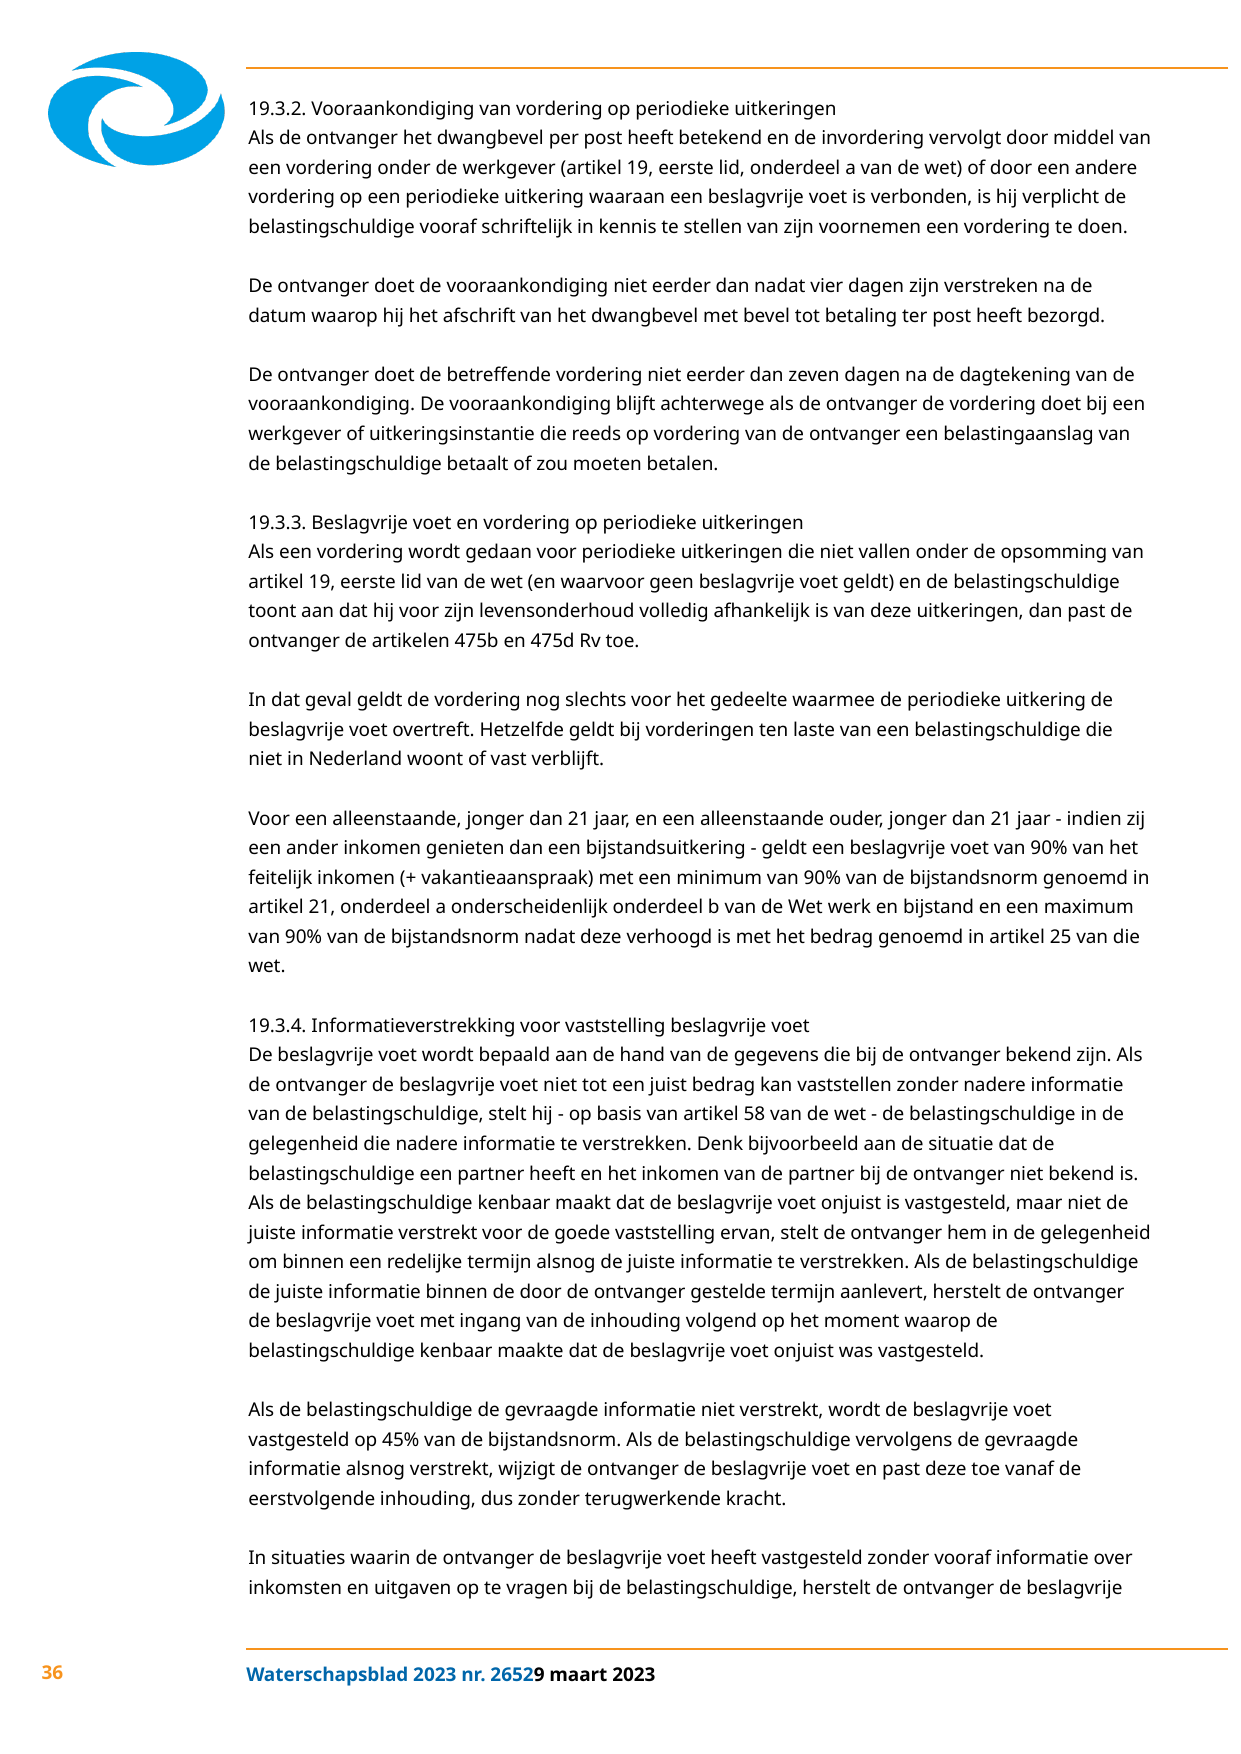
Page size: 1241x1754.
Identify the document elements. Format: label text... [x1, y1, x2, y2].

text De ontvanger doet de betreffende vordering niet eerder dan zeven dagen na de dagtekening van de vooraankondiging. De vooraankondiging blijft achterwege als de ontvanger de vordering doet bij een werkgever of uitkeringsinstantie die reeds op vordering van de ontvanger een belastingaanslag van de belastingschuldige betaalt of zou moeten betalen. [248, 361, 1152, 476]
text Als de belastingschuldige de gevraagde informatie niet verstrekt, wordt de beslagvrije voet vastgesteld op 45% van de bijstandsnorm. Als de belastingschuldige vervolgens de gevraagde informatie alsnog verstrekt, wijzigt de ontvanger de beslagvrije voet en past deze toe vanaf de eerstvolgende inhouding, dus zonder terugwerkende kracht. [248, 1396, 1152, 1511]
text Als een vordering wordt gedaan voor periodieke uitkeringen die niet vallen onder de opsomming van artikel 19, eerste lid van de wet (en waarvoor geen beslagvrije voet geldt) en de belastingschuldige toont aan dat hij voor zijn levensonderhoud volledig afhankelijk is van deze uitkeringen, dan past de ontvanger de artikelen 475b en 475d Rv toe. [248, 538, 1152, 653]
text In situaties waarin de ontvanger de beslagvrije voet heeft vastgesteld zonder vooraf informatie over inkomsten en uitgaven op te vragen bij de belastingschuldige, herstelt de ontvanger de beslagvrije [248, 1544, 1152, 1600]
text De beslagvrije voet wordt bepaald aan de hand van de gegevens die bij de ontvanger bekend zijn. Als de ontvanger de beslagvrije voet niet tot een juist bedrag kan vaststellen zonder nadere informatie van de belastingschuldige, stelt hij - op basis van artikel 58 van de wet - de belastingschuldige in de gelegenheid die nadere informatie te verstrekken. Denk bijvoorbeeld aan de situatie dat de belastingschuldige een partner heeft en het inkomen van de partner bij de ontvanger niet bekend is. Als de belastingschuldige kenbaar maakt dat de beslagvrije voet onjuist is vastgesteld, maar niet de juiste informatie verstrekt voor de goede vaststelling ervan, stelt de ontvanger hem in de gelegenheid om binnen een redelijke termijn alsnog de juiste informatie te verstrekken. Als de belastingschuldige de juiste informatie binnen de door de ontvanger gestelde termijn aanlevert, herstelt de ontvanger de beslagvrije voet met ingang van de inhouding volgend op het moment waarop de belastingschuldige kenbaar maakte dat de beslagvrije voet onjuist was vastgesteld. [248, 1041, 1152, 1363]
text 19.3.4. Informatieverstrekking voor vaststelling beslagvrije voet [248, 1012, 1152, 1038]
picture [41, 47, 231, 172]
text 19.3.3. Beslagvrije voet en vordering op periodieke uitkeringen [248, 509, 1152, 535]
text De ontvanger doet de vooraankondiging niet eerder dan nadat vier dagen zijn verstreken na de datum waarop hij het afschrift van het dwangbevel met bevel tot betaling ter post heeft bezorgd. [248, 272, 1152, 328]
text 19.3.2. Vooraankondiging van vordering op periodieke uitkeringen [248, 95, 1152, 121]
text Als de ontvanger het dwangbevel per post heeft betekend en de invordering vervolgt door middel van een vordering onder de werkgever (artikel 19, eerste lid, onderdeel a van de wet) of door een andere vordering op een periodieke uitkering waaraan een beslagvrije voet is verbonden, is hij verplicht de belastingschuldige vooraf schriftelijk in kennis te stellen van zijn voornemen een vordering te doen. [248, 124, 1152, 239]
text Voor een alleenstaande, jonger dan 21 jaar, en een alleenstaande ouder, jonger dan 21 jaar - indien zij een ander inkomen genieten dan een bijstandsuitkering - geldt een beslagvrije voet van 90% van het feitelijk inkomen (+ vakantieaanspraak) met een minimum van 90% van de bijstandsnorm genoemd in artikel 21, onderdeel a onderscheidenlijk onderdeel b van de Wet werk en bijstand en een maximum van 90% van de bijstandsnorm nadat deze verhoogd is met het bedrag genoemd in artikel 25 van die wet. [248, 805, 1152, 978]
text In dat geval geldt de vordering nog slechts voor het gedeelte waarmee de periodieke uitkering de beslagvrije voet overtreft. Hetzelfde geldt bij vorderingen ten laste van een belastingschuldige die niet in Nederland woont of vast verblijft. [248, 686, 1152, 771]
